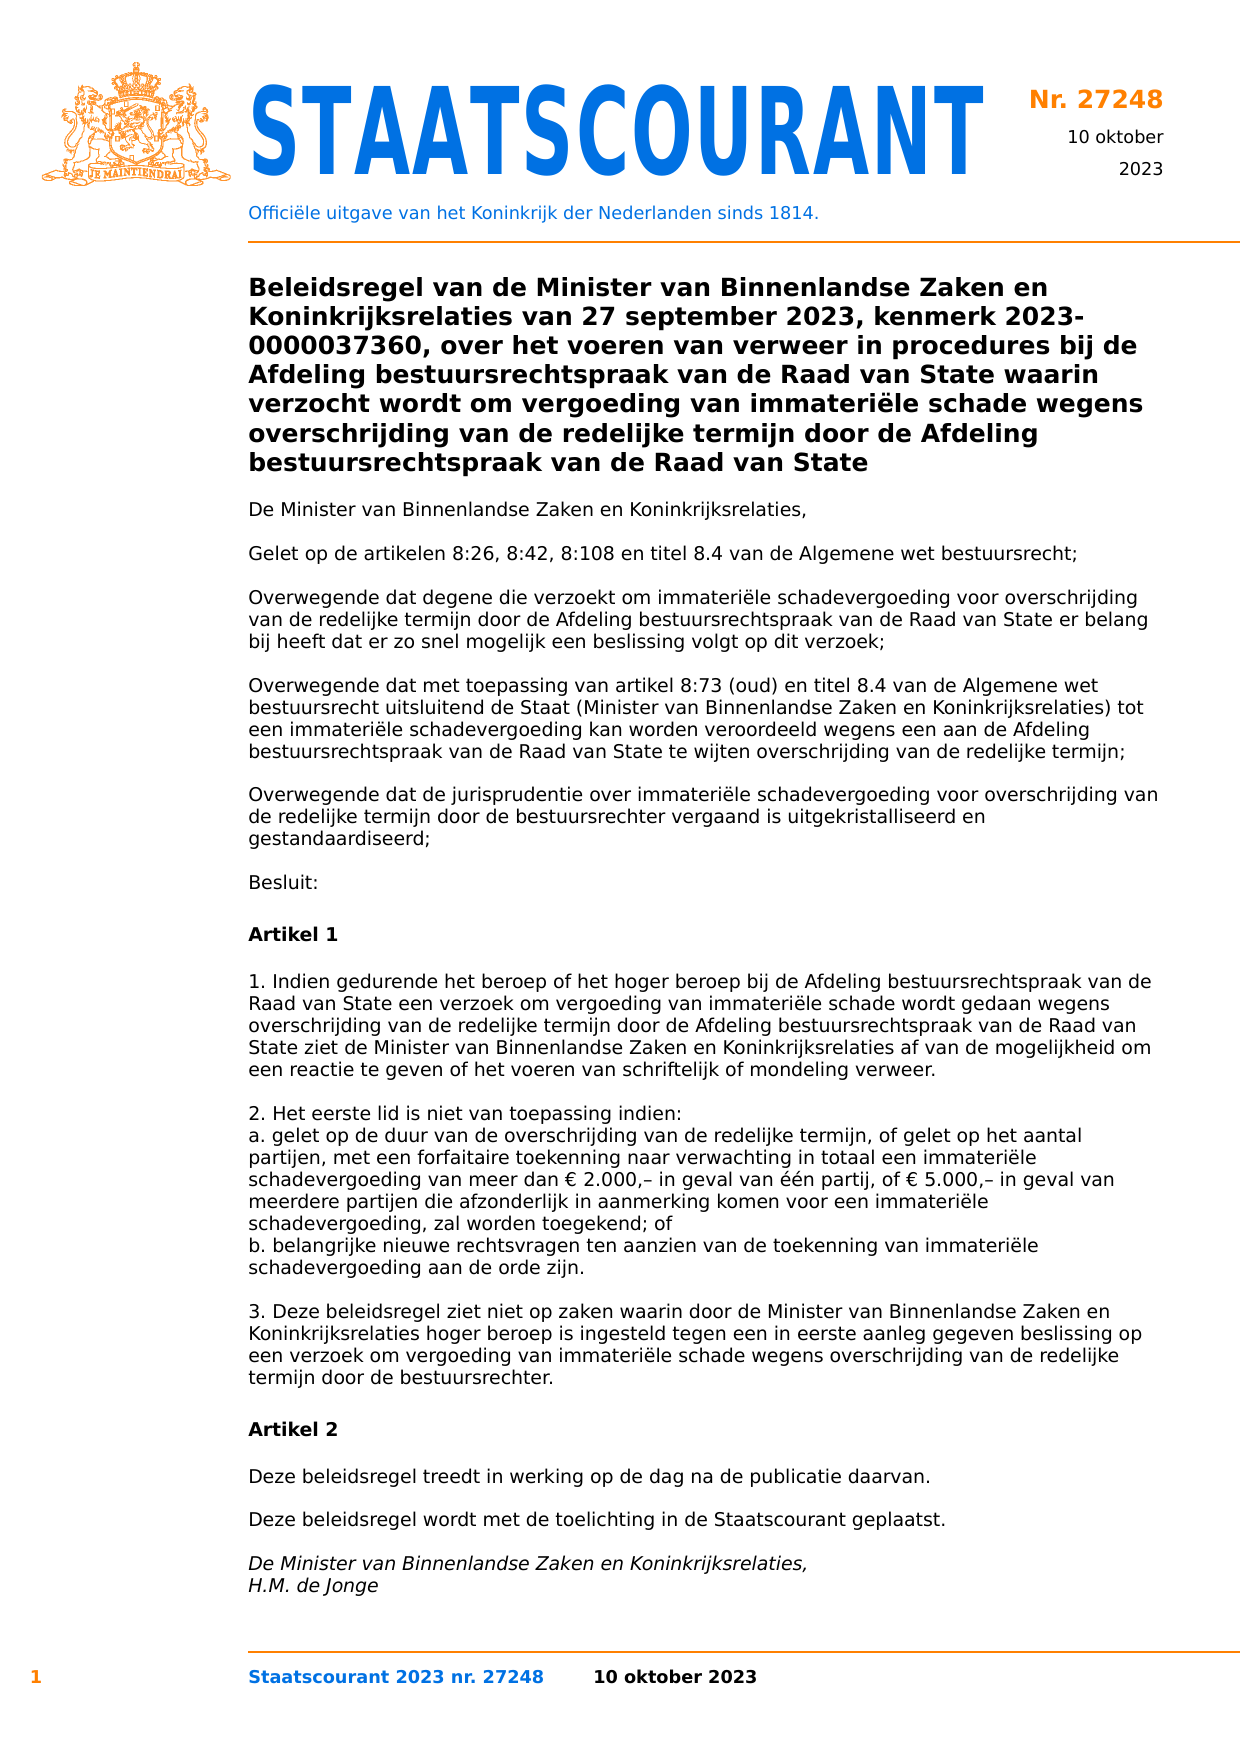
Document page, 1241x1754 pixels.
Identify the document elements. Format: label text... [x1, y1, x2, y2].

text De Minister van Binnenlandse Zaken en Koninkrijksrelaties, H.M. de Jonge [248, 1553, 1163, 1597]
text a. gelet op de duur van de overschrijding van de redelijke termijn, of gelet op het aantal partijen, met een forfaitaire toekenning naar verwachting in totaal een immateriële schadevergoeding van meer dan € 2.000,– in geval van één partij, of € 5.000,– in geval van meerdere partijen die afzonderlijk in aanmerking komen voor een immateriële schadevergoeding, zal worden toegekend; of [248, 1125, 1163, 1235]
text De Minister van Binnenlandse Zaken en Koninkrijksrelaties, [248, 499, 1163, 521]
text Overwegende dat de jurisprudentie over immateriële schadevergoeding voor overschrijding van de redelijke termijn door de bestuursrechter vergaand is uitgekristalliseerd en gestandaardiseerd; [248, 784, 1163, 850]
table_cell 2023 [998, 153, 1240, 203]
subtitle Artikel 2 [248, 1418, 1163, 1441]
table_cell 10 oktober [998, 121, 1240, 153]
text Besluit: [248, 872, 1163, 894]
text b. belangrijke nieuwe rechtsvragen ten aanzien van de toekenning van immateriële schadevergoeding aan de orde zijn. [248, 1235, 1163, 1279]
text Overwegende dat met toepassing van artikel 8:73 (oud) en titel 8.4 van de Algemene wet bestuursrecht uitsluitend de Staat (Minister van Binnenlandse Zaken en Koninkrijksrelaties) tot een immateriële schadevergoeding kan worden veroordeeld wegens een aan de Afdeling bestuursrechtspraak van de Raad van State te wijten overschrijding van de redelijke termijn; [248, 674, 1163, 762]
table_cell Officiële uitgave van het Koninkrijk der Nederlanden sinds 1814. [248, 203, 1240, 241]
table_header STAATSCOURANT [248, 62, 998, 203]
text Deze beleidsregel treedt in werking op de dag na de publicatie daarvan. [248, 1466, 1163, 1487]
text 3. Deze beleidsregel ziet niet op zaken waarin door de Minister van Binnenlandse Zaken en Koninkrijksrelaties hoger beroep is ingesteld tegen een in eerste aanleg gegeven beslissing op een verzoek om vergoeding van immateriële schade wegens overschrijding van de redelijke termijn door de bestuursrechter. [248, 1301, 1163, 1388]
text Overwegende dat degene die verzoekt om immateriële schadevergoeding voor overschrijding van de redelijke termijn door de Afdeling bestuursrechtspraak van de Raad van State er belang bij heeft dat er zo snel mogelijk een beslissing volgt op dit verzoek; [248, 587, 1163, 653]
text Gelet op de artikelen 8:26, 8:42, 8:108 en titel 8.4 van de Algemene wet bestuursrecht; [248, 543, 1163, 565]
subtitle Artikel 1 [248, 924, 1163, 946]
table_header Nr. 27248 [998, 62, 1240, 121]
text 2. Het eerste lid is niet van toepassing indien: [248, 1103, 1163, 1125]
picture [41, 62, 231, 186]
text Deze beleidsregel wordt met de toelichting in de Staatscourant geplaatst. [248, 1509, 1163, 1531]
table_header [25, 62, 248, 241]
text 1. Indien gedurende het beroep of het hoger beroep bij de Afdeling bestuursrechtspraak van de Raad van State een verzoek om vergoeding van immateriële schade wordt gedaan wegens overschrijding van de redelijke termijn door de Afdeling bestuursrechtspraak van de Raad van State ziet de Minister van Binnenlandse Zaken en Koninkrijksrelaties af van de mogelijkheid om een reactie te geven of het voeren van schriftelijk of mondeling verweer. [248, 971, 1163, 1081]
subtitle Beleidsregel van de Minister van Binnenlandse Zaken en Koninkrijksrelaties van 27 september 2023, kenmerk 2023-0000037360, over het voeren van verweer in procedures bij de Afdeling bestuursrechtspraak van de Raad van State waarin verzocht wordt om vergoeding van immateriële schade wegens overschrijding van de redelijke termijn door de Afdeling bestuursrechtspraak van de Raad van State [248, 273, 1163, 477]
